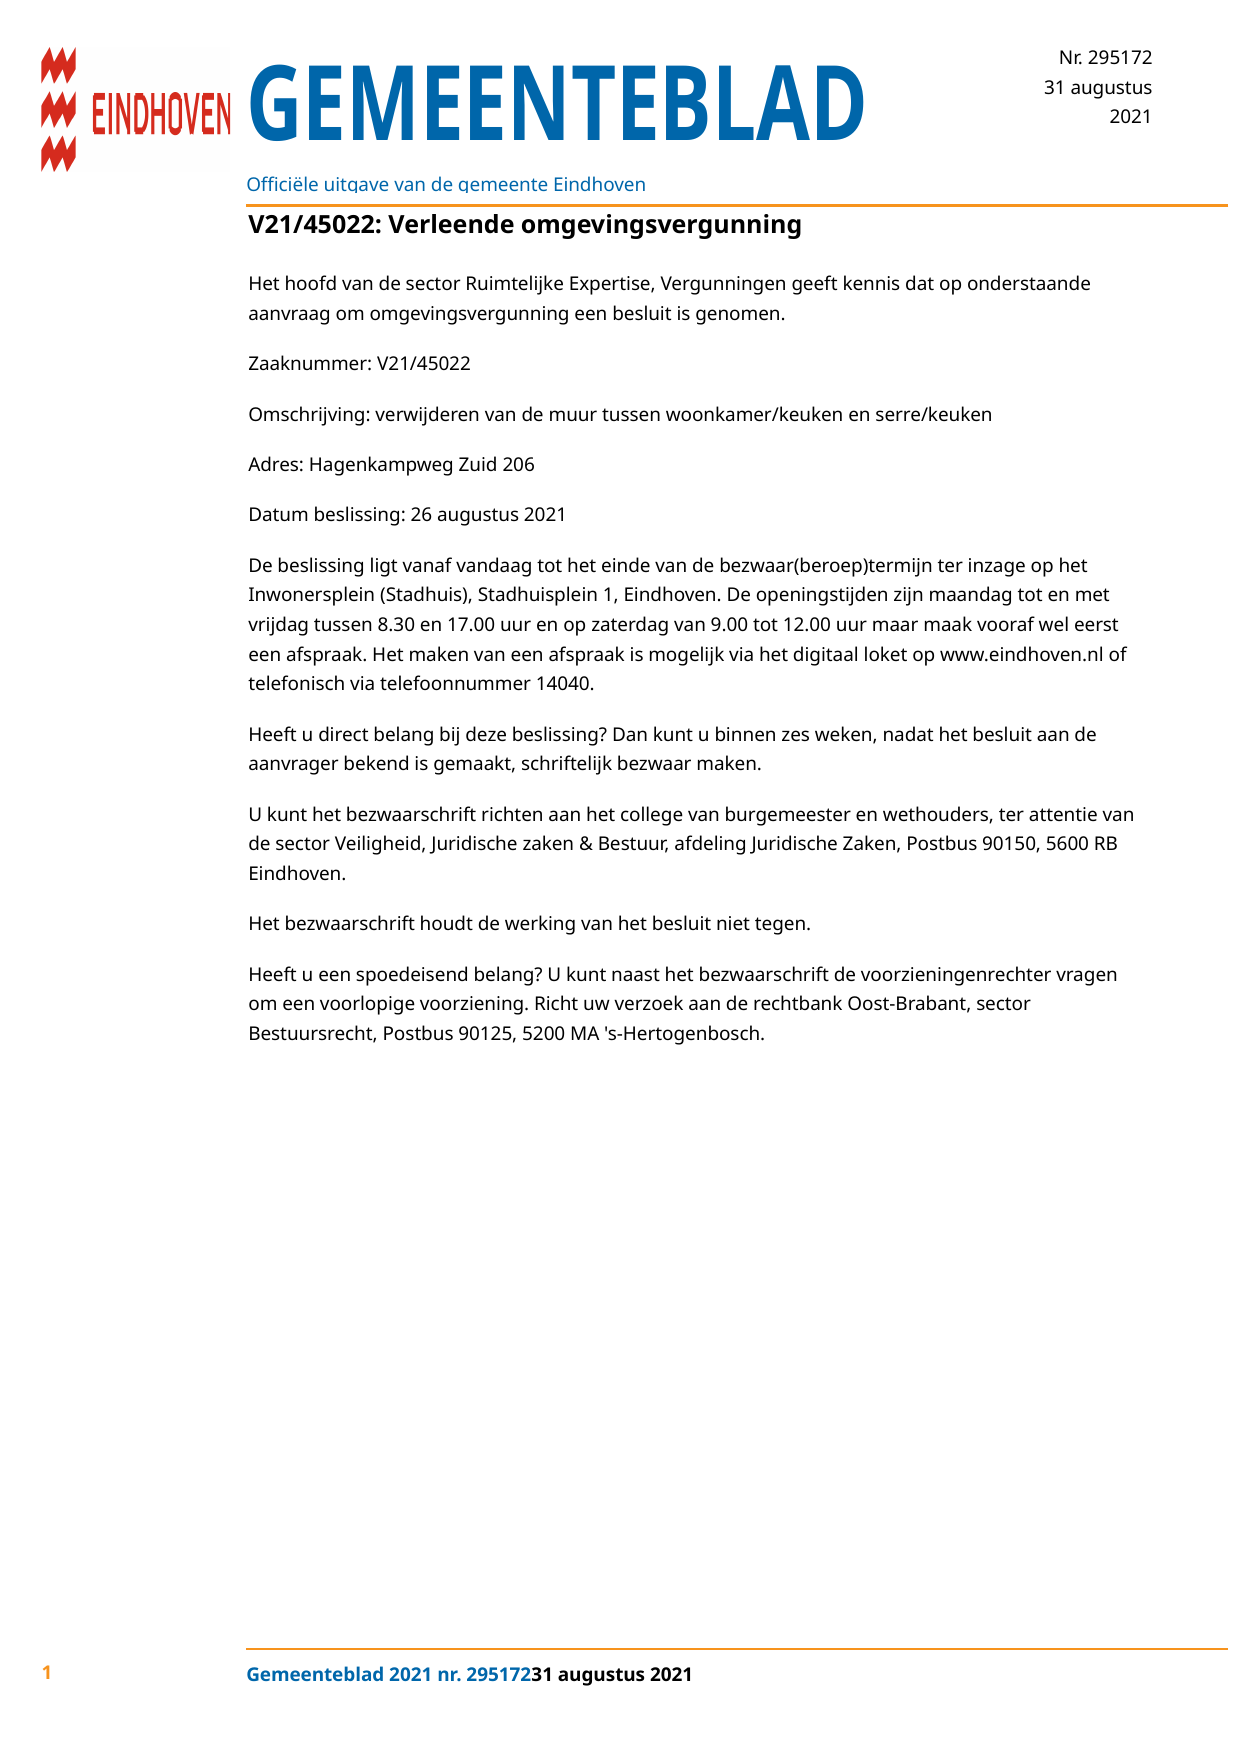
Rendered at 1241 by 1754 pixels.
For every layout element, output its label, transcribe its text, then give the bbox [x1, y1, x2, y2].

text Het bezwaarschrift houdt de werking van het besluit niet tegen. [248, 910, 1152, 936]
text De beslissing ligt vanaf vandaag tot het einde van de bezwaar(beroep)termijn ter inzage op het Inwonersplein (Stadhuis), Stadhuisplein 1, Eindhoven. De openingstijden zijn maandag tot en met vrijdag tussen 8.30 en 17.00 uur en op zaterdag van 9.00 tot 12.00 uur maar maak vooraf wel eerst een afspraak. Het maken van een afspraak is mogelijk via het digitaal loket op www.eindhoven.nl of telefonisch via telefoonnummer 14040. [248, 552, 1152, 696]
picture [41, 47, 231, 172]
text Zaaknummer: V21/45022 [248, 350, 1152, 376]
text Datum beslissing: 26 augustus 2021 [248, 502, 1152, 527]
text Heeft u direct belang bij deze beslissing? Dan kunt u binnen zes weken, nadat het besluit aan de aanvrager bekend is gemaakt, schriftelijk bezwaar maken. [248, 721, 1152, 776]
text V21/45022: Verleende omgevingsvergunning [248, 207, 1152, 241]
text Het hoofd van de sector Ruimtelijke Expertise, Vergunningen geeft kennis dat op onderstaande aanvraag om omgevingsvergunning een besluit is genomen. [248, 270, 1152, 326]
text U kunt het bezwaarschrift richten aan het college van burgemeester en wethouders, ter attentie van de sector Veiligheid, Juridische zaken & Bestuur, afdeling Juridische Zaken, Postbus 90150, 5600 RB Eindhoven. [248, 801, 1152, 886]
text Omschrijving: verwijderen van de muur tussen woonkamer/keuken en serre/keuken [248, 401, 1152, 426]
text Adres: Hagenkampweg Zuid 206 [248, 451, 1152, 477]
text Heeft u een spoedeisend belang? U kunt naast het bezwaarschrift de voorzieningenrechter vragen om een voorlopige voorziening. Richt uw verzoek aan de rechtbank Oost-Brabant, sector Bestuursrecht, Postbus 90125, 5200 MA 's-Hertogenbosch. [248, 961, 1152, 1046]
